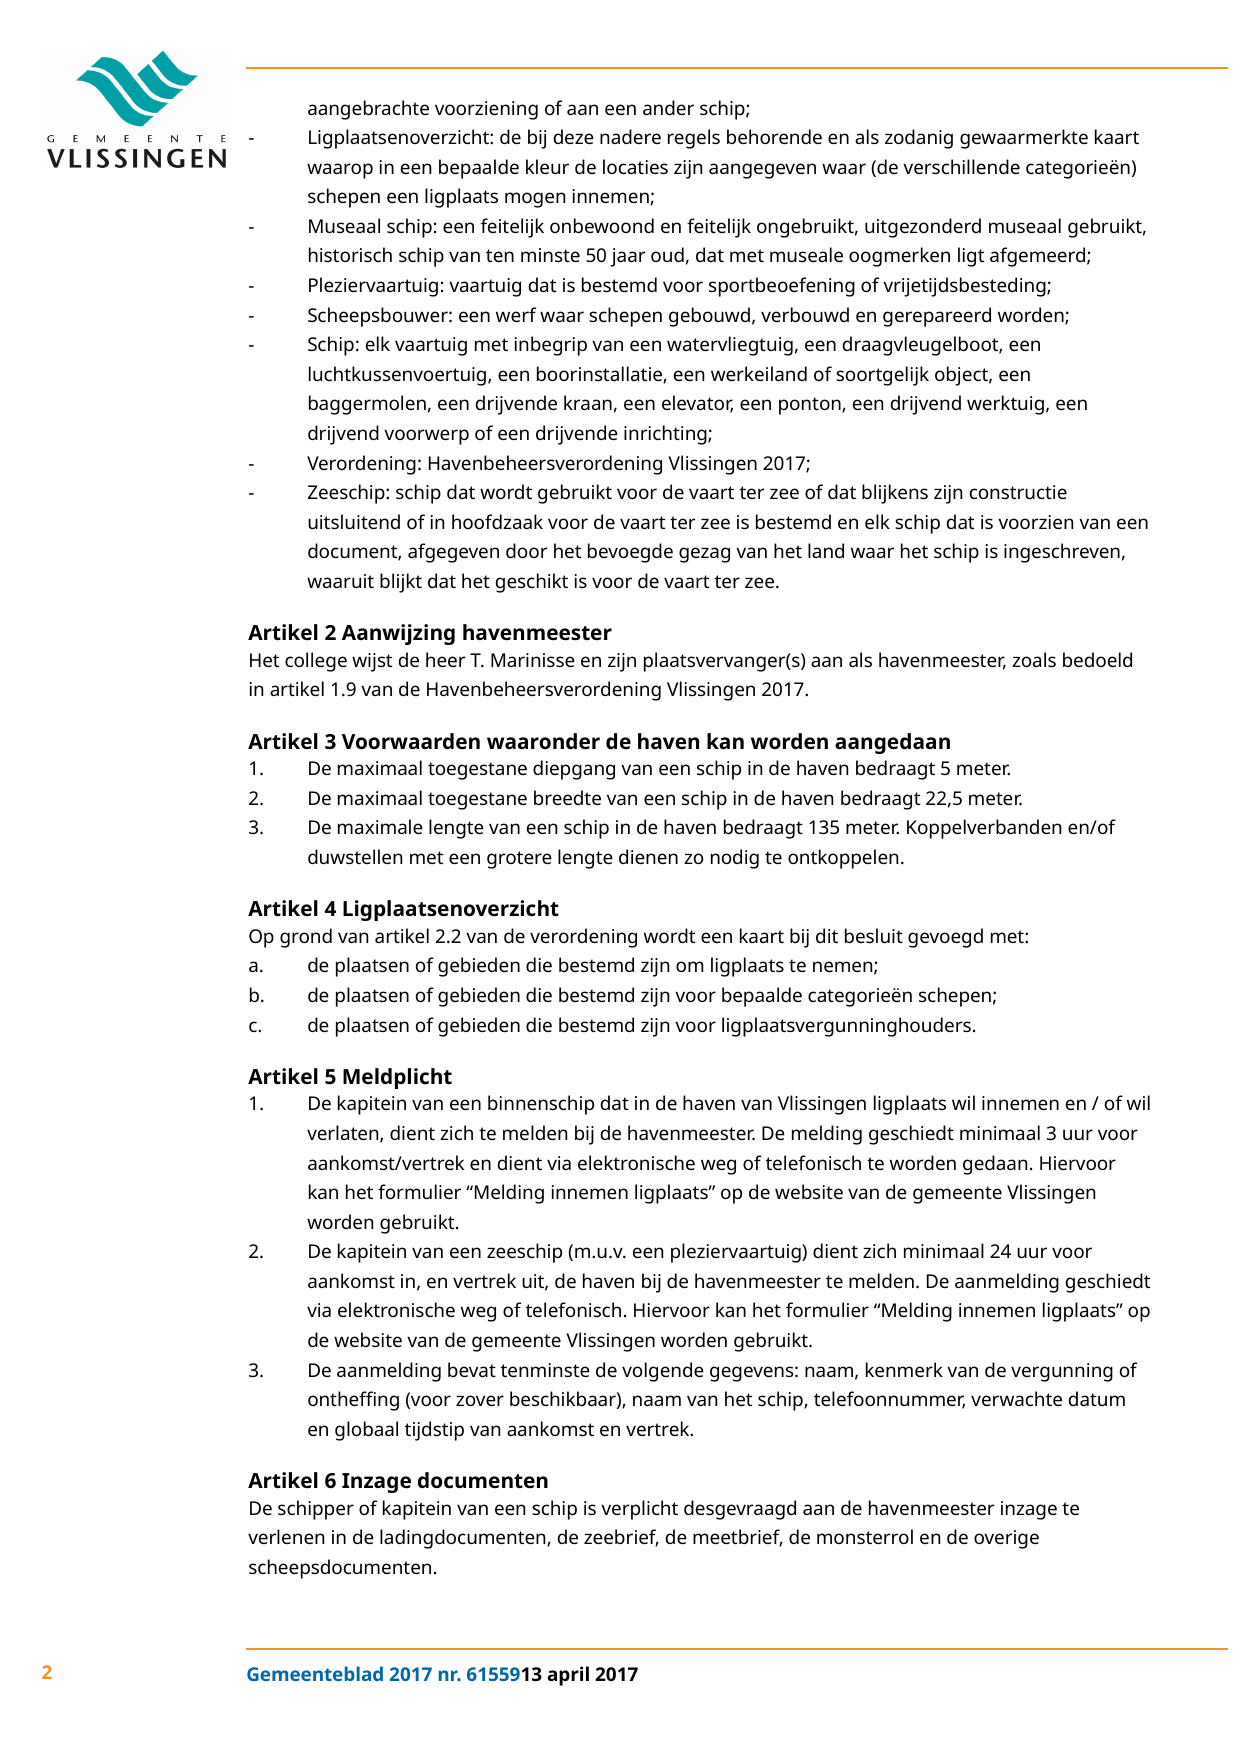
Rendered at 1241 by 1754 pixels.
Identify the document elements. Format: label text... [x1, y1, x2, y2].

text Artikel 5 Meldplicht [248, 1062, 1152, 1091]
text Het college wijst de heer T. Marinisse en zijn plaatsvervanger(s) aan als havenmeester, zoals bedoeld in artikel 1.9 van de Havenbeheersverordening Vlissingen 2017. [248, 647, 1152, 702]
text Artikel 4 Ligplaatsenoverzicht [248, 894, 1152, 923]
list de plaatsen of gebieden die bestemd zijn om ligplaats te nemen; [248, 953, 1152, 978]
list De aanmelding bevat tenminste de volgende gegevens: naam, kenmerk van de vergunning of ontheffing (voor zover beschikbaar), naam van het schip, telefoonnummer, verwachte datum en globaal tijdstip van aankomst en vertrek. [248, 1357, 1152, 1442]
list Zeeschip: schip dat wordt gebruikt voor de vaart ter zee of dat blijkens zijn constructie uitsluitend of in hoofdzaak voor de vaart ter zee is bestemd en elk schip dat is voorzien van een document, afgegeven door het bevoegde gezag van het land waar het schip is ingeschreven, waaruit blijkt dat het geschikt is voor de vaart ter zee. [248, 479, 1152, 594]
list De maximaal toegestane diepgang van een schip in de haven bedraagt 5 meter. [248, 755, 1152, 781]
text Artikel 2 Aanwijzing havenmeester [248, 618, 1152, 647]
picture [41, 47, 231, 172]
list De maximaal toegestane breedte van een schip in de haven bedraagt 22,5 meter. [248, 785, 1152, 811]
list de plaatsen of gebieden die bestemd zijn voor ligplaatsvergunninghouders. [248, 1012, 1152, 1037]
list De kapitein van een zeeschip (m.u.v. een pleziervaartuig) dient zich minimaal 24 uur voor aankomst in, en vertrek uit, de haven bij de havenmeester te melden. De aanmelding geschiedt via elektronische weg of telefonisch. Hiervoor kan het formulier “Melding innemen ligplaats” op de website van de gemeente Vlissingen worden gebruikt. [248, 1238, 1152, 1353]
text Artikel 6 Inzage documenten [248, 1466, 1152, 1495]
text Op grond van artikel 2.2 van de verordening wordt een kaart bij dit besluit gevoegd met: [248, 923, 1152, 949]
list aangebrachte voorziening of aan een ander schip; [248, 95, 1152, 121]
list Pleziervaartuig: vaartuig dat is bestemd voor sportbeoefening of vrijetijdsbesteding; [248, 272, 1152, 298]
text Artikel 3 Voorwaarden waaronder de haven kan worden aangedaan [248, 727, 1152, 755]
list de plaatsen of gebieden die bestemd zijn voor bepaalde categorieën schepen; [248, 982, 1152, 1008]
list De maximale lengte van een schip in de haven bedraagt 135 meter. Koppelverbanden en/of duwstellen met een grotere lengte dienen zo nodig te ontkoppelen. [248, 814, 1152, 870]
text De schipper of kapitein van een schip is verplicht desgevraagd aan de havenmeester inzage te verlenen in de ladingdocumenten, de zeebrief, de meetbrief, de monsterrol en de overige scheepsdocumenten. [248, 1495, 1152, 1580]
list Schip: elk vaartuig met inbegrip van een watervliegtuig, een draagvleugelboot, een luchtkussenvoertuig, een boorinstallatie, een werkeiland of soortgelijk object, een baggermolen, een drijvende kraan, een elevator, een ponton, een drijvend werktuig, een drijvend voorwerp of een drijvende inrichting; [248, 331, 1152, 446]
list Scheepsbouwer: een werf waar schepen gebouwd, verbouwd en gerepareerd worden; [248, 302, 1152, 328]
list Ligplaatsenoverzicht: de bij deze nadere regels behorende en als zodanig gewaarmerkte kaart waarop in een bepaalde kleur de locaties zijn aangegeven waar (de verschillende categorieën) schepen een ligplaats mogen innemen; [248, 124, 1152, 209]
list Museaal schip: een feitelijk onbewoond en feitelijk ongebruikt, uitgezonderd museaal gebruikt, historisch schip van ten minste 50 jaar oud, dat met museale oogmerken ligt afgemeerd; [248, 213, 1152, 268]
list Verordening: Havenbeheersverordening Vlissingen 2017; [248, 450, 1152, 476]
list De kapitein van een binnenschip dat in de haven van Vlissingen ligplaats wil innemen en / of wil verlaten, dient zich te melden bij de havenmeester. De melding geschiedt minimaal 3 uur voor aankomst/vertrek en dient via elektronische weg of telefonisch te worden gedaan. Hiervoor kan het formulier “Melding innemen ligplaats” op de website van de gemeente Vlissingen worden gebruikt. [248, 1091, 1152, 1235]
